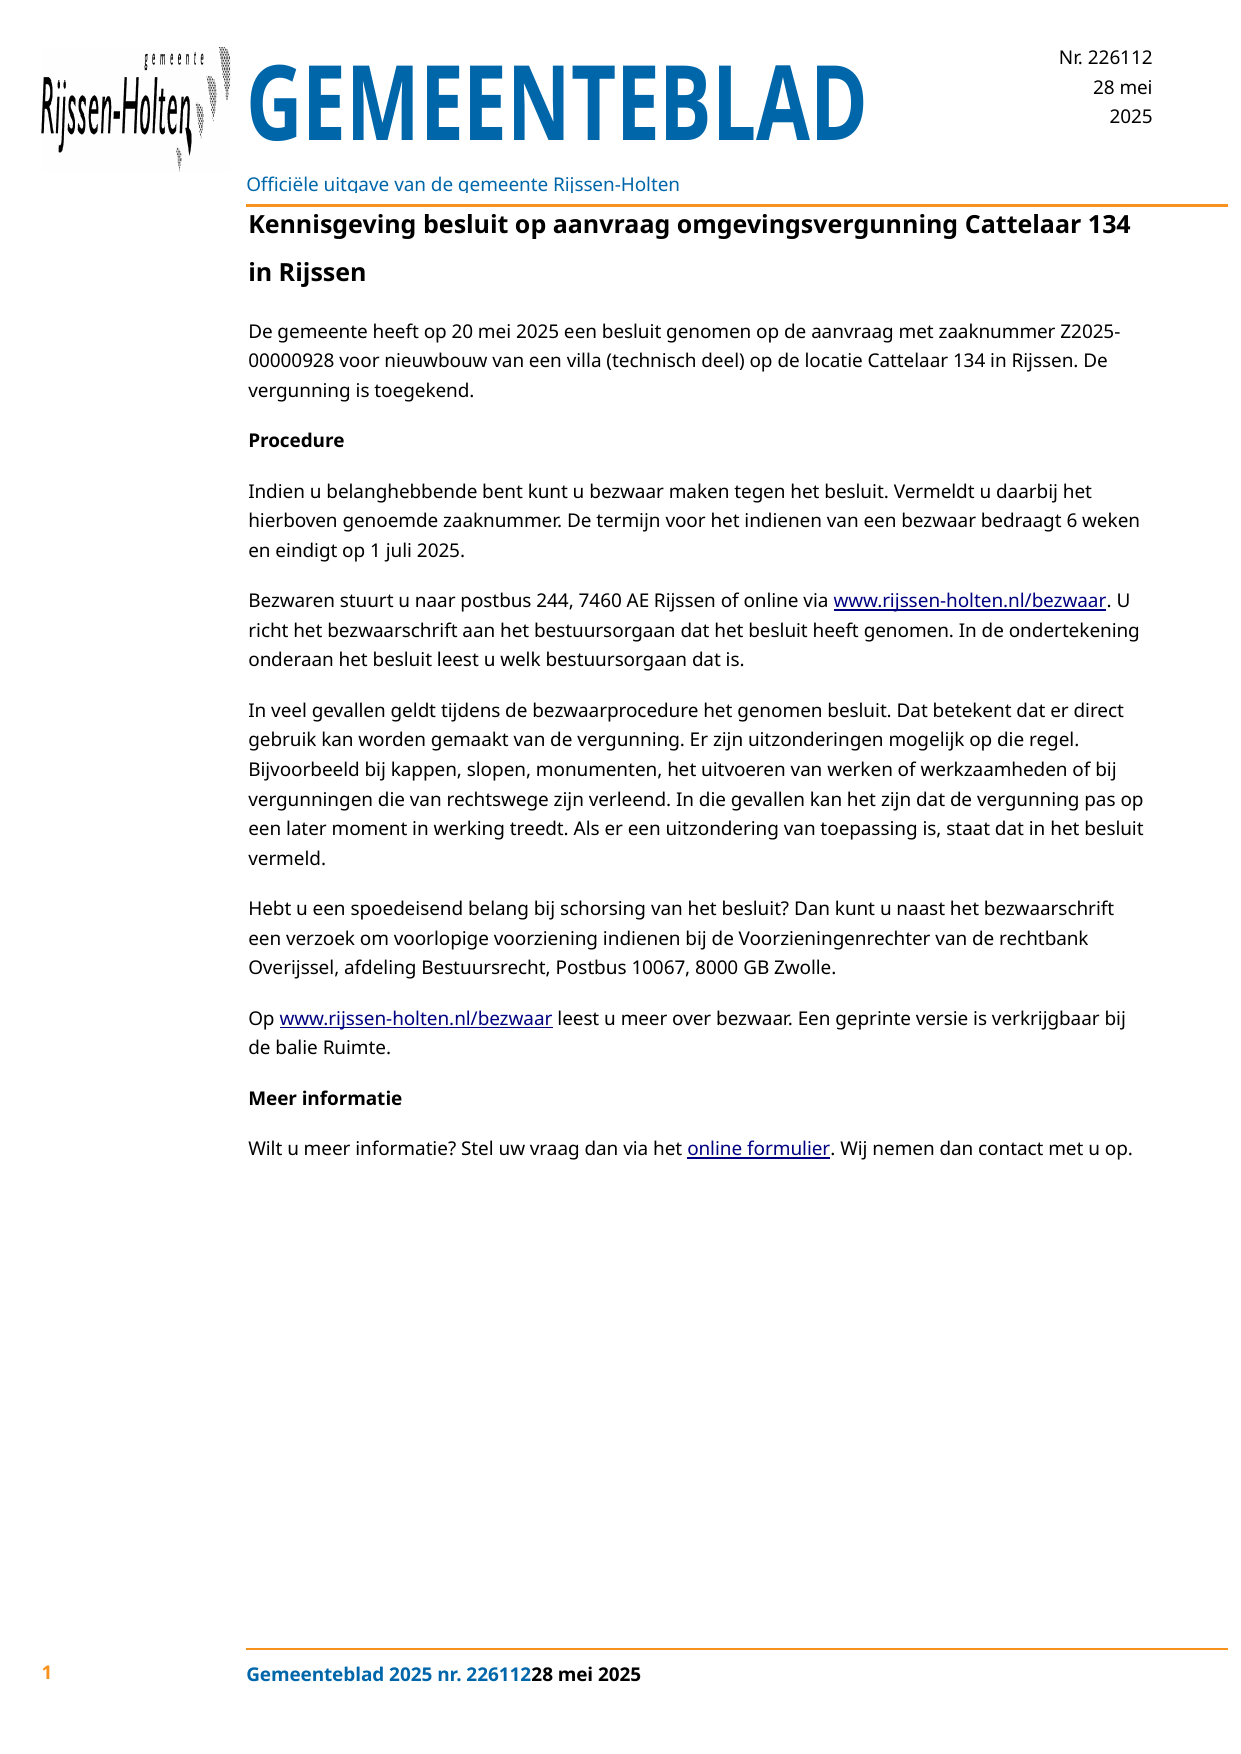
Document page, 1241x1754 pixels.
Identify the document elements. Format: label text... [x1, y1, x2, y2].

text Wilt u meer informatie? Stel uw vraag dan via het online formulier. Wij nemen dan contact met u op. [248, 1135, 1152, 1161]
text Indien u belanghebbende bent kunt u bezwaar maken tegen het besluit. Vermeldt u daarbij het hierboven genoemde zaaknummer. De termijn voor het indienen van een bezwaar bedraagt 6 weken en eindigt op 1 juli 2025. [248, 478, 1152, 563]
text Op www.rijssen-holten.nl/bezwaar leest u meer over bezwaar. Een geprinte versie is verkrijgbaar bij de balie Ruimte. [248, 1005, 1152, 1060]
text Meer informatie [248, 1085, 1152, 1111]
picture [41, 47, 231, 172]
text Bezwaren stuurt u naar postbus 244, 7460 AE Rijssen of online via www.rijssen-holten.nl/bezwaar. U richt het bezwaarschrift aan het bestuursorgaan dat het besluit heeft genomen. In de ondertekening onderaan het besluit leest u welk bestuursorgaan dat is. [248, 587, 1152, 672]
text Kennisgeving besluit op aanvraag omgevingsvergunning Cattelaar 134 in Rijssen [248, 207, 1152, 288]
text Hebt u een spoedeisend belang bij schorsing van het besluit? Dan kunt u naast het bezwaarschrift een verzoek om voorlopige voorziening indienen bij de Voorzieningenrechter van de rechtbank Overijssel, afdeling Bestuursrecht, Postbus 10067, 8000 GB Zwolle. [248, 895, 1152, 980]
text In veel gevallen geldt tijdens de bezwaarprocedure het genomen besluit. Dat betekent dat er direct gebruik kan worden gemaakt van de vergunning. Er zijn uitzonderingen mogelijk op die regel. Bijvoorbeeld bij kappen, slopen, monumenten, het uitvoeren van werken of werkzaamheden of bij vergunningen die van rechtswege zijn verleend. In die gevallen kan het zijn dat de vergunning pas op een later moment in werking treedt. Als er een uitzondering van toepassing is, staat dat in het besluit vermeld. [248, 697, 1152, 871]
text De gemeente heeft op 20 mei 2025 een besluit genomen op de aanvraag met zaaknummer Z2025-00000928 voor nieuwbouw van een villa (technisch deel) op de locatie Cattelaar 134 in Rijssen. De vergunning is toegekend. [248, 318, 1152, 403]
text Procedure [248, 427, 1152, 453]
